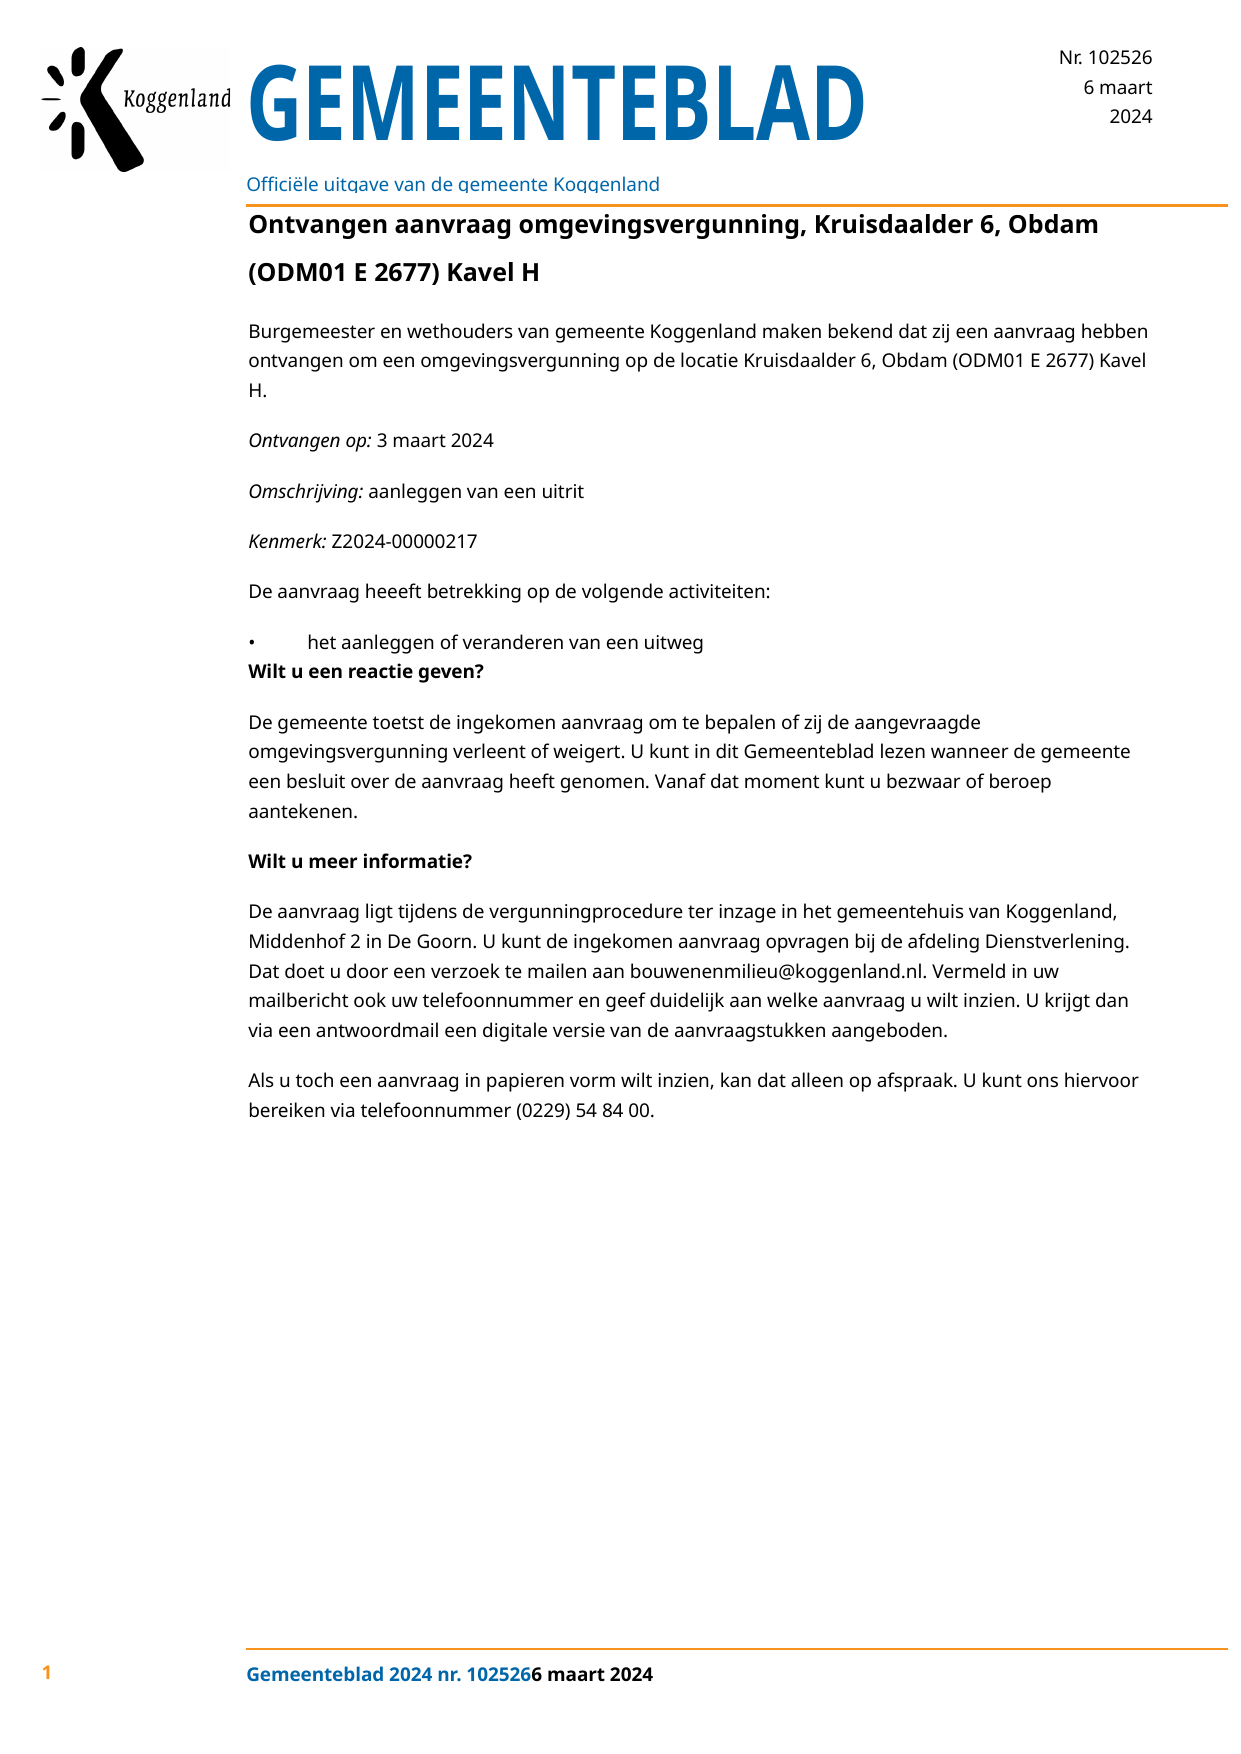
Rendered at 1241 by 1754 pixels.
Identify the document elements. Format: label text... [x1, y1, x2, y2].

text Ontvangen aanvraag omgevingsvergunning, Kruisdaalder 6, Obdam (ODM01 E 2677) Kavel H [248, 207, 1152, 288]
picture [41, 47, 231, 172]
text Als u toch een aanvraag in papieren vorm wilt inzien, kan dat alleen op afspraak. U kunt ons hiervoor bereiken via telefoonnummer (0229) 54 84 00. [248, 1067, 1152, 1123]
text Ontvangen op: 3 maart 2024 [248, 427, 1152, 453]
text Wilt u een reactie geven? [248, 659, 1152, 684]
text De gemeente toetst de ingekomen aanvraag om te bepalen of zij de aangevraagde omgevingsvergunning verleent of weigert. U kunt in dit Gemeenteblad lezen wanneer de gemeente een besluit over de aanvraag heeft genomen. Vanaf dat moment kunt u bezwaar of beroep aantekenen. [248, 709, 1152, 824]
text Kenmerk: Z2024-00000217 [248, 528, 1152, 554]
text De aanvraag heeeft betrekking op de volgende activiteiten: [248, 579, 1152, 604]
text Wilt u meer informatie? [248, 848, 1152, 874]
text Burgemeester en wethouders van gemeente Koggenland maken bekend dat zij een aanvraag hebben ontvangen om een omgevingsvergunning op de locatie Kruisdaalder 6, Obdam (ODM01 E 2677) Kavel H. [248, 318, 1152, 403]
text Omschrijving: aanleggen van een uitrit [248, 478, 1152, 504]
list het aanleggen of veranderen van een uitweg [248, 629, 1152, 655]
text De aanvraag ligt tijdens de vergunningprocedure ter inzage in het gemeentehuis van Koggenland, Middenhof 2 in De Goorn. U kunt de ingekomen aanvraag opvragen bij de afdeling Dienstverlening. Dat doet u door een verzoek te mailen aan bouwenenmilieu@koggenland.nl. Vermeld in uw mailbericht ook uw telefoonnummer en geef duidelijk aan welke aanvraag u wilt inzien. U krijgt dan via een antwoordmail een digitale versie van de aanvraagstukken aangeboden. [248, 899, 1152, 1043]
